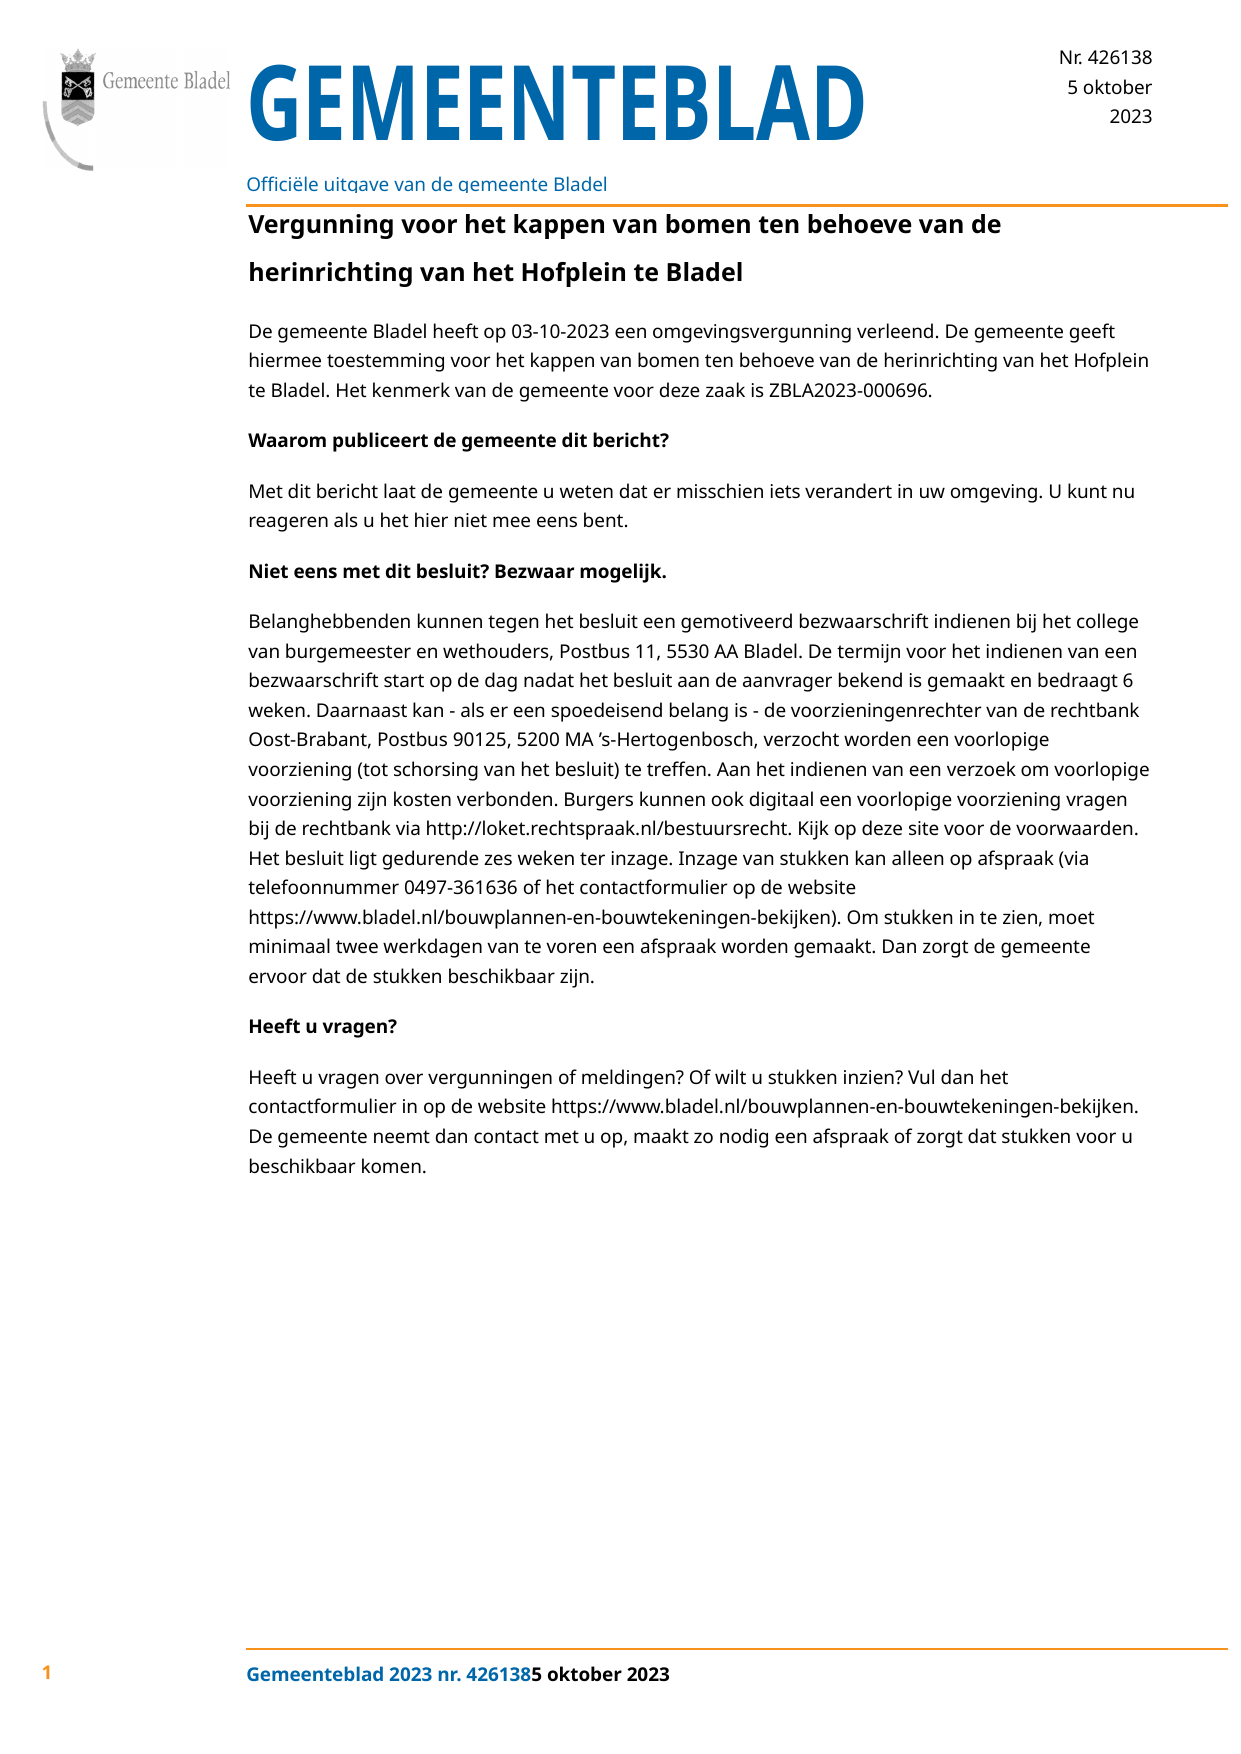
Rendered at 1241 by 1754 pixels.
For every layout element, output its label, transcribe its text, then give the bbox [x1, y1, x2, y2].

text Heeft u vragen? [248, 1014, 1152, 1039]
text Niet eens met dit besluit? Bezwaar mogelijk. [248, 558, 1152, 584]
picture [41, 47, 231, 172]
text Heeft u vragen over vergunningen of meldingen? Of wilt u stukken inzien? Vul dan het contactformulier in op de website https://www.bladel.nl/bouwplannen-en-bouwtekeningen-bekijken. De gemeente neemt dan contact met u op, maakt zo nodig een afspraak of zorgt dat stukken voor u beschikbaar komen. [248, 1064, 1152, 1179]
text Belanghebbenden kunnen tegen het besluit een gemotiveerd bezwaarschrift indienen bij het college van burgemeester en wethouders, Postbus 11, 5530 AA Bladel. De termijn voor het indienen van een bezwaarschrift start op de dag nadat het besluit aan de aanvrager bekend is gemaakt en bedraagt 6 weken. Daarnaast kan - als er een spoedeisend belang is - de voorzieningenrechter van de rechtbank Oost-Brabant, Postbus 90125, 5200 MA ’s-Hertogenbosch, verzocht worden een voorlopige voorziening (tot schorsing van het besluit) te treffen. Aan het indienen van een verzoek om voorlopige voorziening zijn kosten verbonden. Burgers kunnen ook digitaal een voorlopige voorziening vragen bij de rechtbank via http://loket.rechtspraak.nl/bestuursrecht. Kijk op deze site voor de voorwaarden. Het besluit ligt gedurende zes weken ter inzage. Inzage van stukken kan alleen op afspraak (via telefoonnummer 0497-361636 of het contactformulier op de website https://www.bladel.nl/bouwplannen-en-bouwtekeningen-bekijken). Om stukken in te zien, moet minimaal twee werkdagen van te voren een afspraak worden gemaakt. Dan zorgt de gemeente ervoor dat de stukken beschikbaar zijn. [248, 608, 1152, 989]
text Vergunning voor het kappen van bomen ten behoeve van de herinrichting van het Hofplein te Bladel [248, 207, 1152, 288]
text Met dit bericht laat de gemeente u weten dat er misschien iets verandert in uw omgeving. U kunt nu reageren als u het hier niet mee eens bent. [248, 478, 1152, 533]
text Waarom publiceert de gemeente dit bericht? [248, 427, 1152, 453]
text De gemeente Bladel heeft op 03-10-2023 een omgevingsvergunning verleend. De gemeente geeft hiermee toestemming voor het kappen van bomen ten behoeve van de herinrichting van het Hofplein te Bladel. Het kenmerk van de gemeente voor deze zaak is ZBLA2023-000696. [248, 318, 1152, 403]
